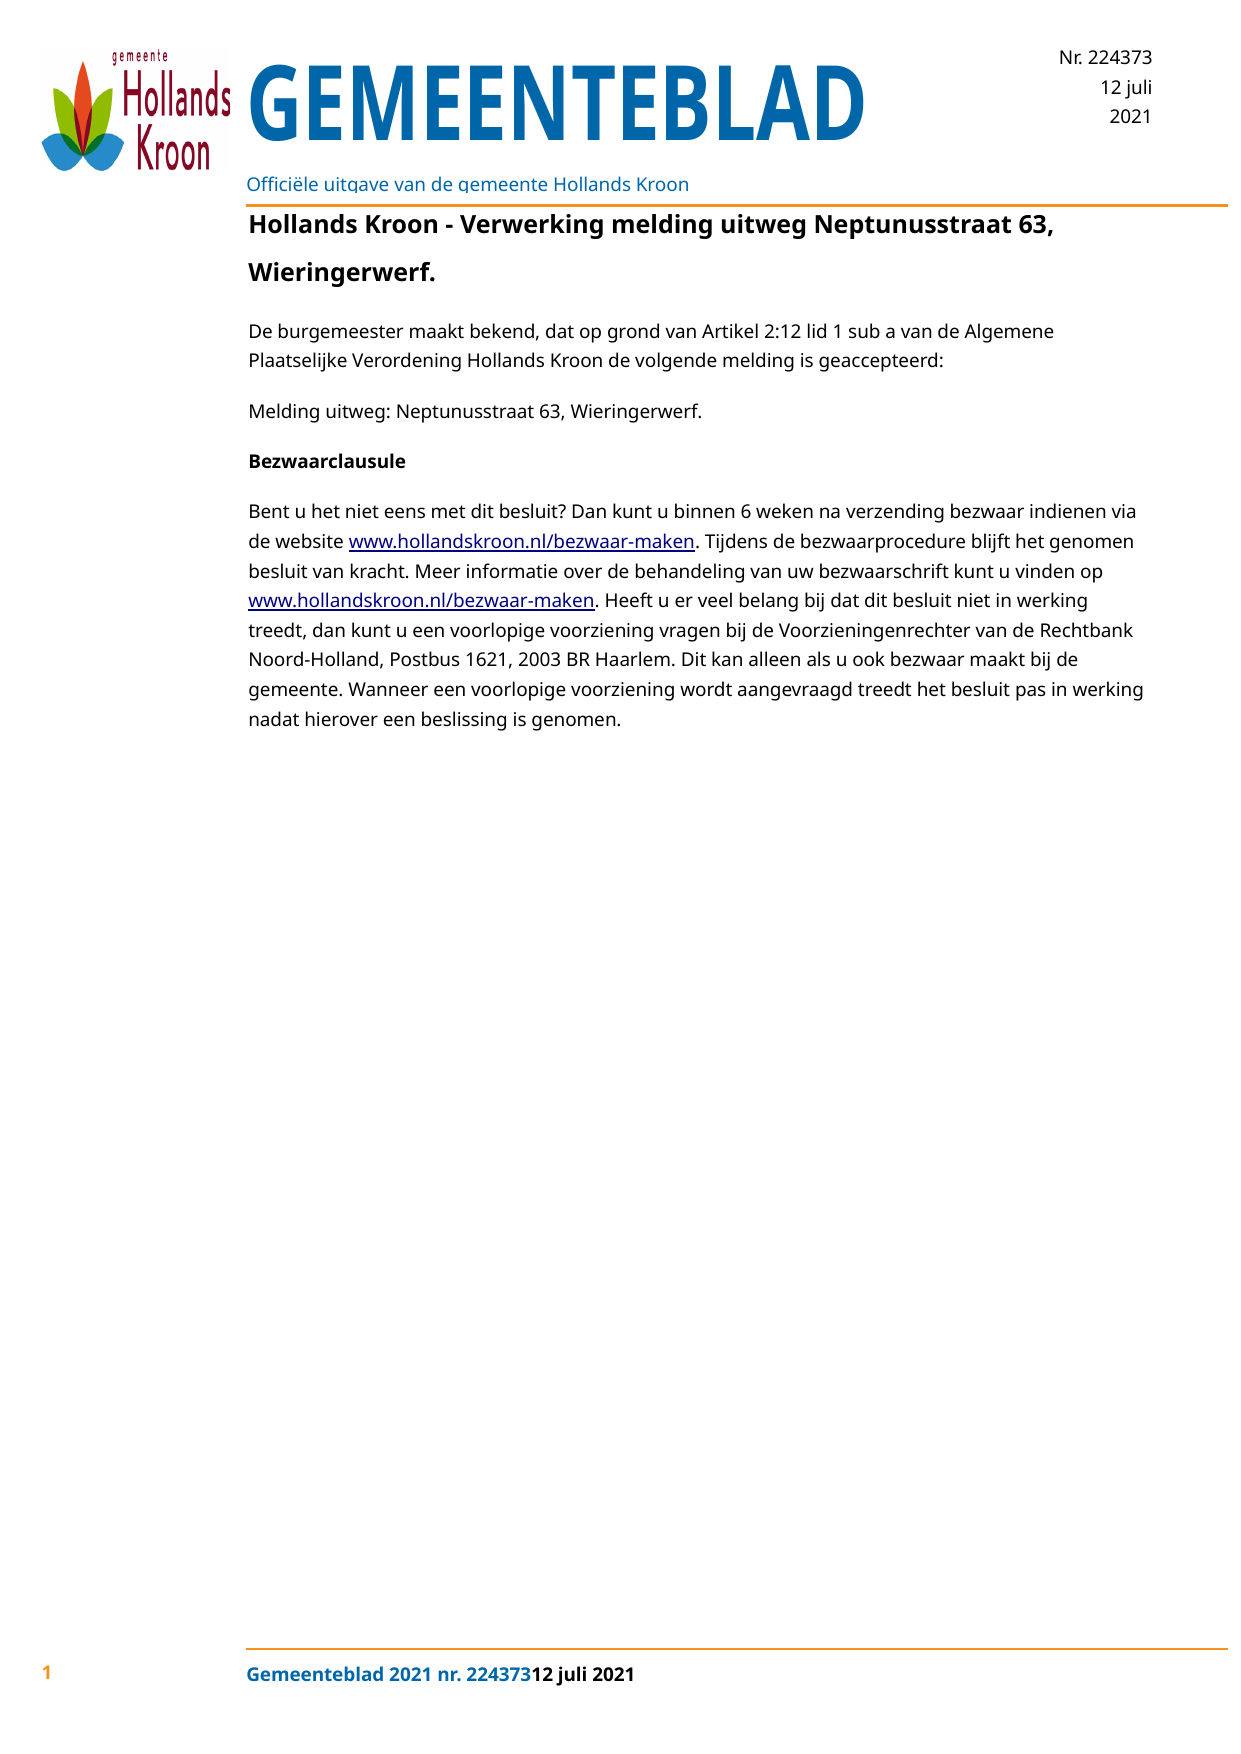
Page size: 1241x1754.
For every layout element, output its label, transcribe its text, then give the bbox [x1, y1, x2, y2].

text Hollands Kroon - Verwerking melding uitweg Neptunusstraat 63, Wieringerwerf. [248, 207, 1152, 288]
picture [41, 47, 231, 172]
text Bent u het niet eens met dit besluit? Dan kunt u binnen 6 weken na verzending bezwaar indienen via de website www.hollandskroon.nl/bezwaar-maken. Tijdens de bezwaarprocedure blijft het genomen besluit van kracht. Meer informatie over de behandeling van uw bezwaarschrift kunt u vinden op www.hollandskroon.nl/bezwaar-maken. Heeft u er veel belang bij dat dit besluit niet in werking treedt, dan kunt u een voorlopige voorziening vragen bij de Voorzieningenrechter van de Rechtbank Noord-Holland, Postbus 1621, 2003 BR Haarlem. Dit kan alleen als u ook bezwaar maakt bij de gemeente. Wanneer een voorlopige voorziening wordt aangevraagd treedt het besluit pas in werking nadat hierover een beslissing is genomen. [248, 499, 1152, 732]
text De burgemeester maakt bekend, dat op grond van Artikel 2:12 lid 1 sub a van de Algemene Plaatselijke Verordening Hollands Kroon de volgende melding is geaccepteerd: [248, 318, 1152, 373]
text Melding uitweg: Neptunusstraat 63, Wieringerwerf. [248, 398, 1152, 424]
text Bezwaarclausule [248, 448, 1152, 474]
